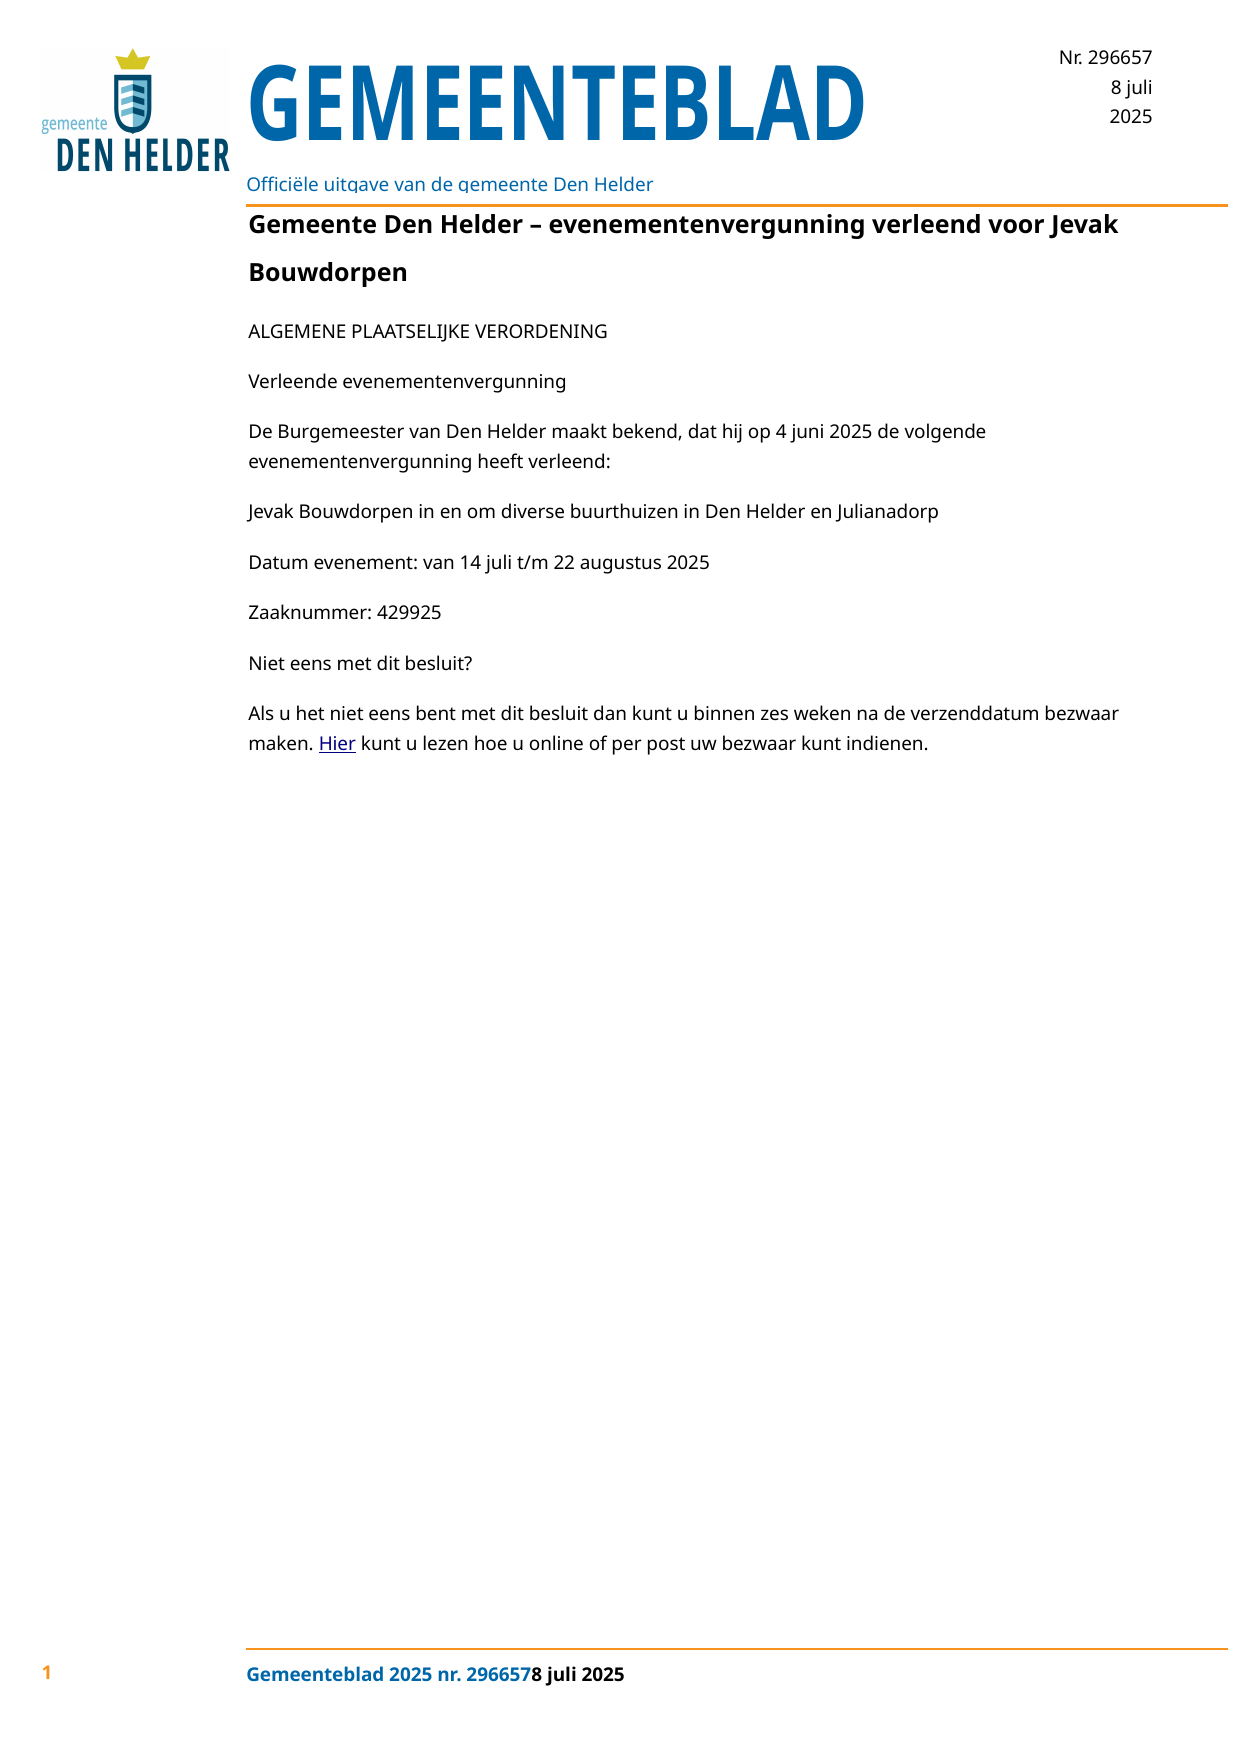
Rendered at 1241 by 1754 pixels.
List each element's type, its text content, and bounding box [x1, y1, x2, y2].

picture [220, 160, 224, 172]
text De Burgemeester van Den Helder maakt bekend, dat hij op 4 juni 2025 de volgende evenementenvergunning heeft verleend: [248, 419, 1152, 474]
text Niet eens met dit besluit? [248, 650, 1152, 676]
picture [130, 157, 135, 172]
picture [41, 47, 231, 172]
text ALGEMENE PLAATSELIJKE VERORDENING [248, 318, 1152, 344]
text Verleende evenementenvergunning [248, 368, 1152, 394]
text Datum evenement: van 14 juli t/m 22 augustus 2025 [248, 549, 1152, 575]
text Als u het niet eens bent met dit besluit dan kunt u binnen zes weken na de verzenddatum bezwaar maken. Hier kunt u lezen hoe u online of per post uw bezwaar kunt indienen. [248, 700, 1152, 756]
text Zaaknummer: 429925 [248, 599, 1152, 625]
picture [63, 144, 68, 165]
text Jevak Bouwdorpen in en om diverse buurthuizen in Den Helder en Julianadorp [248, 499, 1152, 524]
picture [182, 144, 187, 165]
picture [100, 154, 106, 172]
text Gemeente Den Helder – evenementenvergunning verleend voor Jevak Bouwdorpen [248, 207, 1152, 288]
